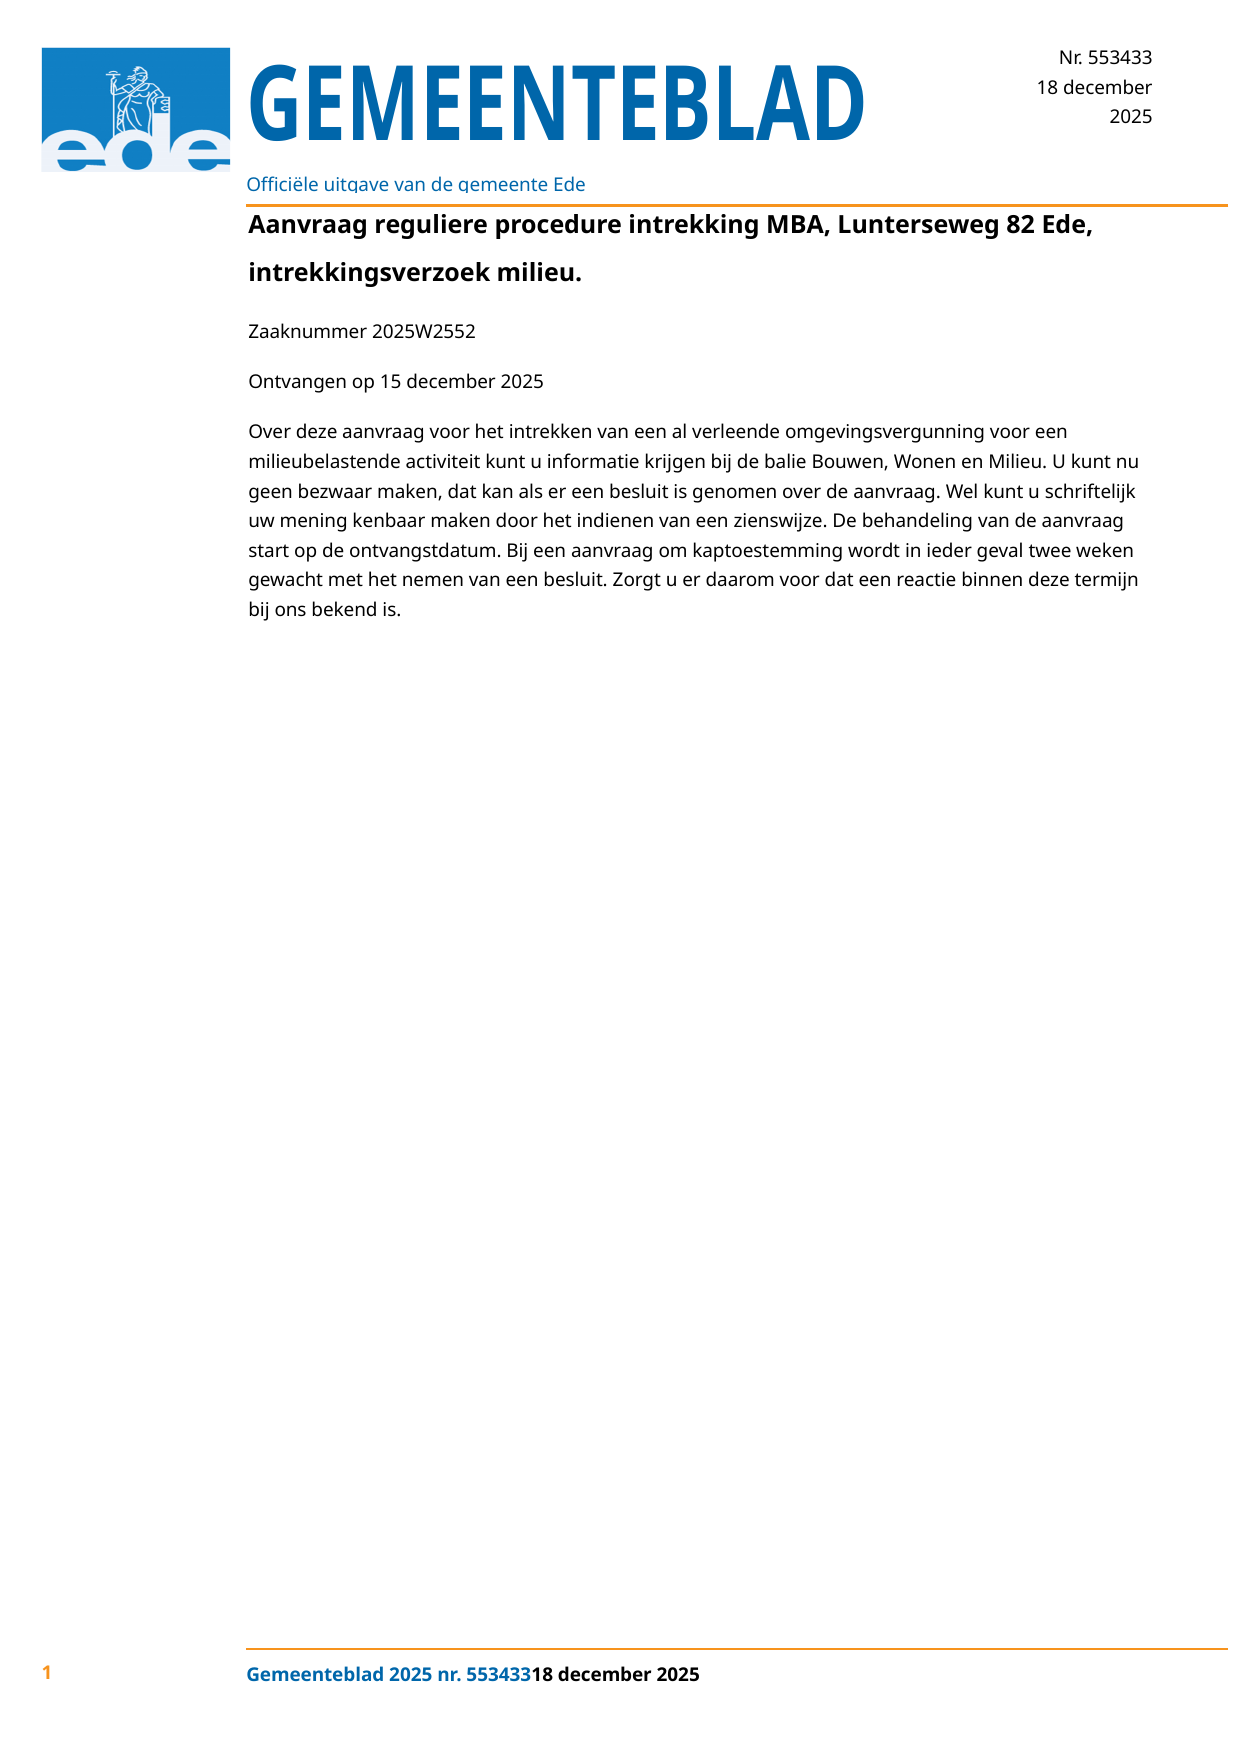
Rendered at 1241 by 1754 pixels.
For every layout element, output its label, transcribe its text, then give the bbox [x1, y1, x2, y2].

picture [41, 47, 231, 172]
text Aanvraag reguliere procedure intrekking MBA, Lunterseweg 82 Ede, intrekkingsverzoek milieu. [248, 207, 1152, 288]
text Zaaknummer 2025W2552 [248, 318, 1152, 344]
text Ontvangen op 15 december 2025 [248, 368, 1152, 394]
text Over deze aanvraag voor het intrekken van een al verleende omgevingsvergunning voor een milieubelastende activiteit kunt u informatie krijgen bij de balie Bouwen, Wonen en Milieu. U kunt nu geen bezwaar maken, dat kan als er een besluit is genomen over de aanvraag. Wel kunt u schriftelijk uw mening kenbaar maken door het indienen van een zienswijze. De behandeling van de aanvraag start op de ontvangstdatum. Bij een aanvraag om kaptoestemming wordt in ieder geval twee weken gewacht met het nemen van een besluit. Zorgt u er daarom voor dat een reactie binnen deze termijn bij ons bekend is. [248, 419, 1152, 622]
